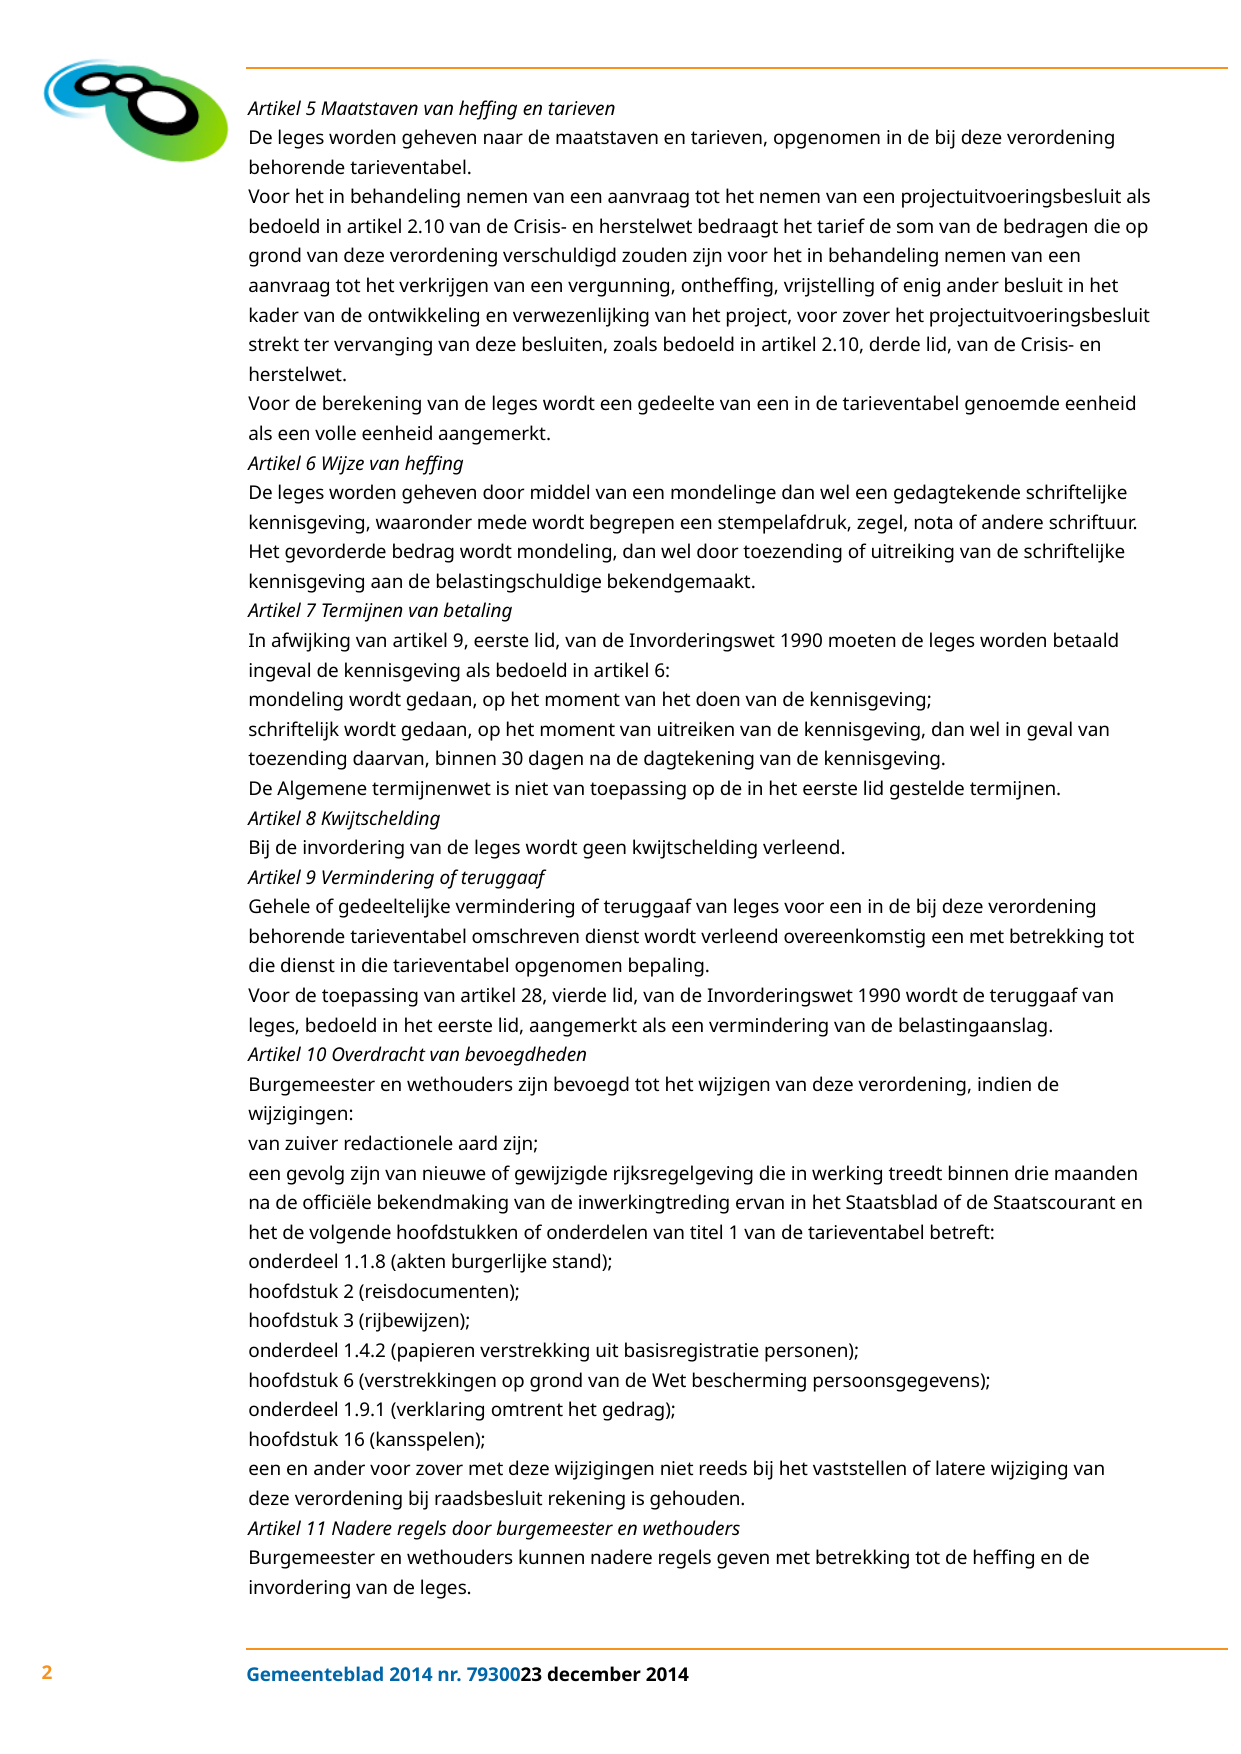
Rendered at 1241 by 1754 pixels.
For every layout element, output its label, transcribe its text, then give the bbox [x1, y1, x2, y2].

text onderdeel 1.1.8 (akten burgerlijke stand); [248, 1248, 1152, 1274]
text Burgemeester en wethouders zijn bevoegd tot het wijzigen van deze verordening, indien de wijzigingen: [248, 1071, 1152, 1126]
text schriftelijk wordt gedaan, op het moment van uitreiken van de kennisgeving, dan wel in geval van toezending daarvan, binnen 30 dagen na de dagtekening van de kennisgeving. [248, 716, 1152, 771]
text Artikel 7 Termijnen van betaling [248, 598, 1152, 623]
text hoofdstuk 6 (verstrekkingen op grond van de Wet bescherming persoonsgegevens); [248, 1367, 1152, 1393]
text Voor het in behandeling nemen van een aanvraag tot het nemen van een projectuitvoeringsbesluit als bedoeld in artikel 2.10 van de Crisis- en herstelwet bedraagt het tarief de som van de bedragen die op grond van deze verordening verschuldigd zouden zijn voor het in behandeling nemen van een aanvraag tot het verkrijgen van een vergunning, ontheffing, vrijstelling of enig ander besluit in het kader van de ontwikkeling en verwezenlijking van het project, voor zover het projectuitvoeringsbesluit strekt ter vervanging van deze besluiten, zoals bedoeld in artikel 2.10, derde lid, van de Crisis- en herstelwet. [248, 183, 1152, 387]
text Artikel 11 Nadere regels door burgemeester en wethouders [248, 1515, 1152, 1541]
text hoofdstuk 3 (rijbewijzen); [248, 1308, 1152, 1333]
text onderdeel 1.4.2 (papieren verstrekking uit basisregistratie personen); [248, 1337, 1152, 1363]
text een gevolg zijn van nieuwe of gewijzigde rijksregelgeving die in werking treedt binnen drie maanden na de officiële bekendmaking van de inwerkingtreding ervan in het Staatsblad of de Staatscourant en het de volgende hoofdstukken of onderdelen van titel 1 van de tarieventabel betreft: [248, 1160, 1152, 1245]
text een en ander voor zover met deze wijzigingen niet reeds bij het vaststellen of latere wijziging van deze verordening bij raadsbesluit rekening is gehouden. [248, 1456, 1152, 1511]
text Artikel 10 Overdracht van bevoegdheden [248, 1041, 1152, 1067]
text Gehele of gedeeltelijke vermindering of teruggaaf van leges voor een in de bij deze verordening behorende tarieventabel omschreven dienst wordt verleend overeenkomstig een met betrekking tot die dienst in die tarieventabel opgenomen bepaling. [248, 893, 1152, 978]
text Burgemeester en wethouders kunnen nadere regels geven met betrekking tot de heffing en de invordering van de leges. [248, 1544, 1152, 1600]
text mondeling wordt gedaan, op het moment van het doen van de kennisgeving; [248, 686, 1152, 712]
text Bij de invordering van de leges wordt geen kwijtschelding verleend. [248, 834, 1152, 860]
text van zuiver redactionele aard zijn; [248, 1130, 1152, 1156]
picture [41, 47, 231, 172]
text Artikel 5 Maatstaven van heffing en tarieven [248, 95, 1152, 121]
text Voor de toepassing van artikel 28, vierde lid, van de Invorderingswet 1990 wordt de teruggaaf van leges, bedoeld in het eerste lid, aangemerkt als een vermindering van de belastingaanslag. [248, 982, 1152, 1038]
text De leges worden geheven door middel van een mondelinge dan wel een gedagtekende schriftelijke kennisgeving, waaronder mede wordt begrepen een stempelafdruk, zegel, nota of andere schriftuur. Het gevorderde bedrag wordt mondeling, dan wel door toezending of uitreiking van de schriftelijke kennisgeving aan de belastingschuldige bekendgemaakt. [248, 479, 1152, 594]
text hoofdstuk 2 (reisdocumenten); [248, 1278, 1152, 1304]
text De Algemene termijnenwet is niet van toepassing op de in het eerste lid gestelde termijnen. [248, 775, 1152, 801]
text Artikel 9 Vermindering of teruggaaf [248, 864, 1152, 890]
text Artikel 6 Wijze van heffing [248, 450, 1152, 476]
text In afwijking van artikel 9, eerste lid, van de Invorderingswet 1990 moeten de leges worden betaald ingeval de kennisgeving als bedoeld in artikel 6: [248, 627, 1152, 683]
text Artikel 8 Kwijtschelding [248, 805, 1152, 831]
text onderdeel 1.9.1 (verklaring omtrent het gedrag); [248, 1396, 1152, 1422]
text Voor de berekening van de leges wordt een gedeelte van een in de tarieventabel genoemde eenheid als een volle eenheid aangemerkt. [248, 391, 1152, 446]
text hoofdstuk 16 (kansspelen); [248, 1426, 1152, 1452]
text De leges worden geheven naar de maatstaven en tarieven, opgenomen in de bij deze verordening behorende tarieventabel. [248, 124, 1152, 180]
